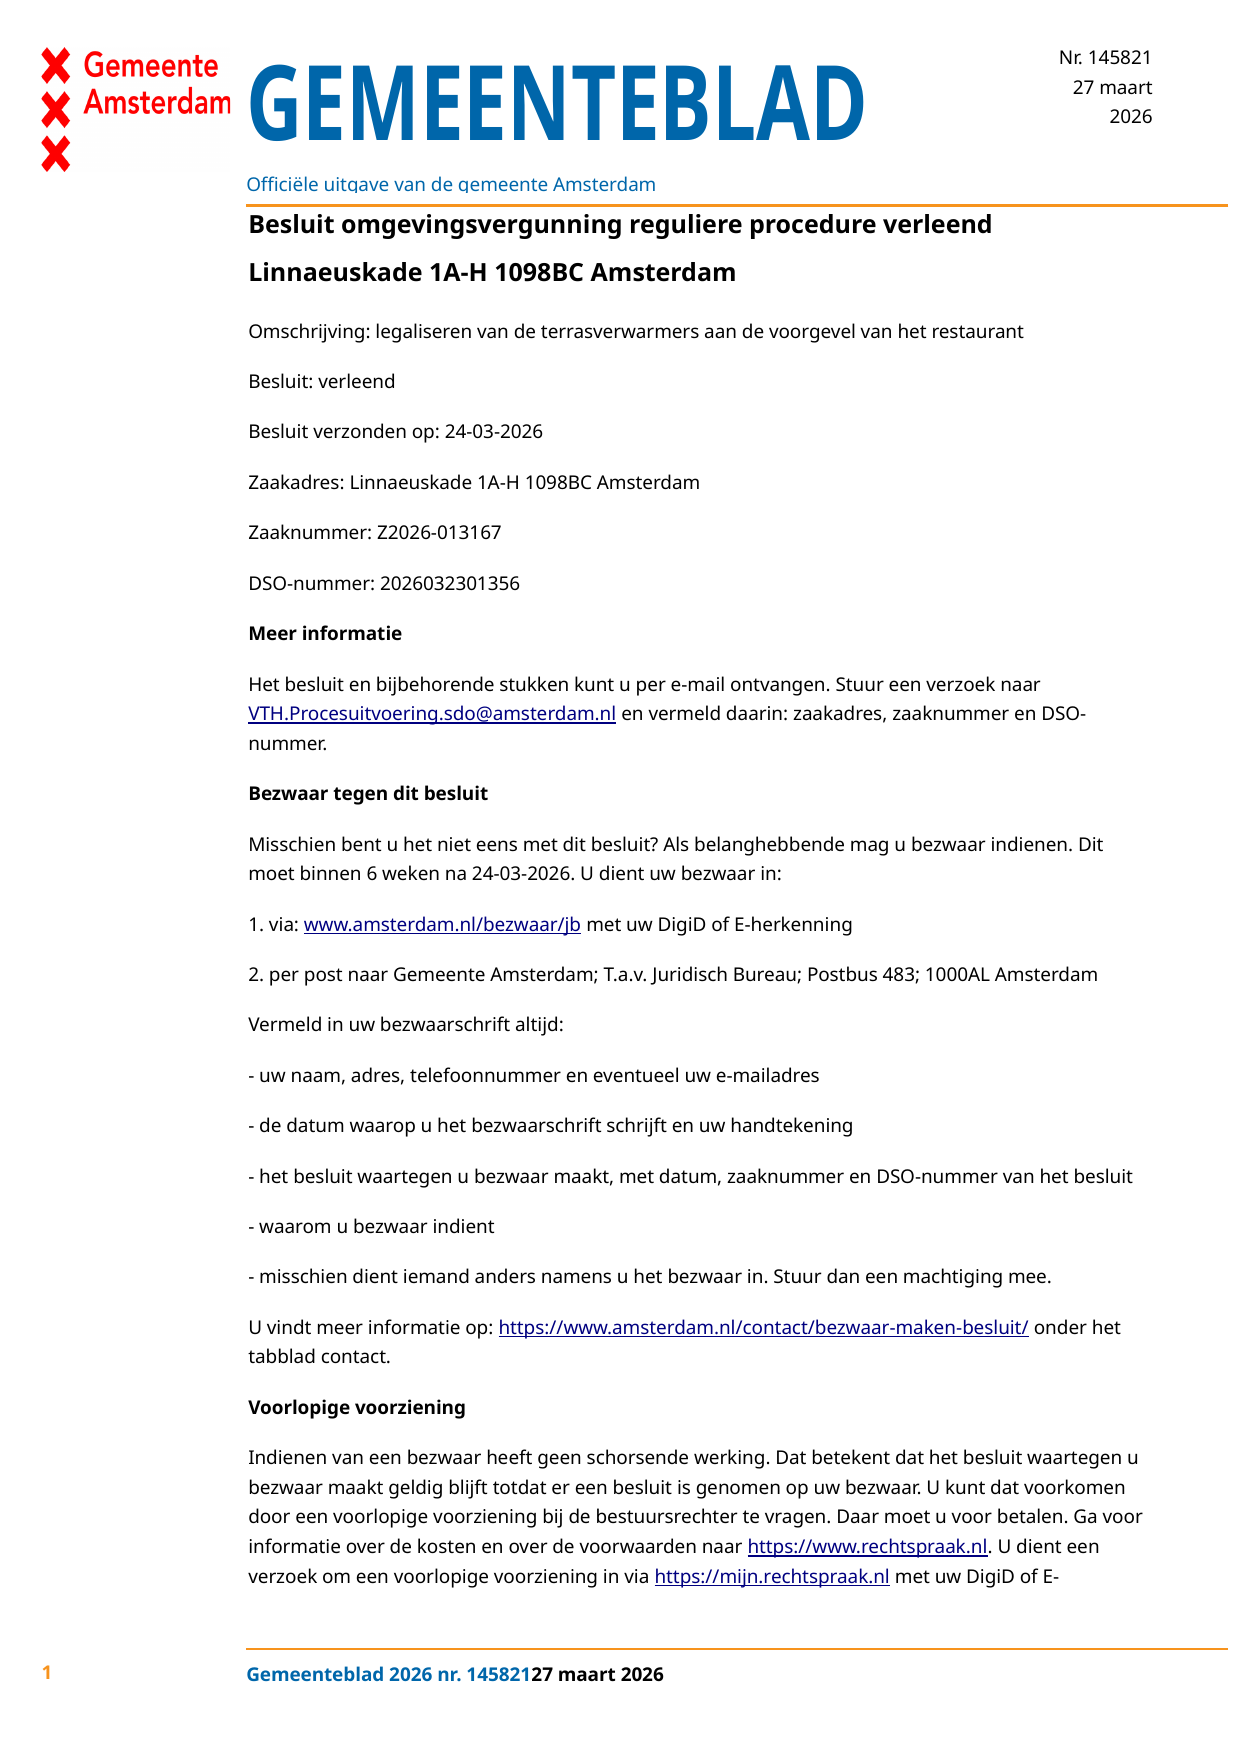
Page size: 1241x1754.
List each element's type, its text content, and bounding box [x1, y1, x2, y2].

text 1. via: www.amsterdam.nl/bezwaar/jb met uw DigiD of E-herkenning [248, 911, 1152, 937]
text - waarom u bezwaar indient [248, 1213, 1152, 1239]
text Bezwaar tegen dit besluit [248, 780, 1152, 806]
text Omschrijving: legaliseren van de terrasverwarmers aan de voorgevel van het restaurant [248, 318, 1152, 344]
text 2. per post naar Gemeente Amsterdam; T.a.v. Juridisch Bureau; Postbus 483; 1000AL Amsterdam [248, 961, 1152, 987]
text - het besluit waartegen u bezwaar maakt, met datum, zaaknummer en DSO-nummer van het besluit [248, 1163, 1152, 1189]
text Besluit verzonden op: 24-03-2026 [248, 419, 1152, 444]
text Het besluit en bijbehorende stukken kunt u per e-mail ontvangen. Stuur een verzoek naar VTH.Procesuitvoering.sdo@amsterdam.nl en vermeld daarin: zaakadres, zaaknummer en DSO-nummer. [248, 671, 1152, 756]
picture [41, 47, 231, 172]
text Voorlopige voorziening [248, 1394, 1152, 1420]
text Zaakadres: Linnaeuskade 1A-H 1098BC Amsterdam [248, 469, 1152, 495]
text - uw naam, adres, telefoonnummer en eventueel uw e-mailadres [248, 1062, 1152, 1088]
text Indienen van een bezwaar heeft geen schorsende werking. Dat betekent dat het besluit waartegen u bezwaar maakt geldig blijft totdat er een besluit is genomen op uw bezwaar. U kunt dat voorkomen door een voorlopige voorziening bij de bestuursrechter te vragen. Daar moet u voor betalen. Ga voor informatie over de kosten en over de voorwaarden naar https://www.rechtspraak.nl. U dient een verzoek om een voorlopige voorziening in via https://mijn.rechtspraak.nl met uw DigiD of E- [248, 1444, 1152, 1589]
text Zaaknummer: Z2026-013167 [248, 519, 1152, 545]
text Besluit: verleend [248, 368, 1152, 394]
text Vermeld in uw bezwaarschrift altijd: [248, 1012, 1152, 1037]
text - de datum waarop u het bezwaarschrift schrijft en uw handtekening [248, 1112, 1152, 1138]
text DSO-nummer: 2026032301356 [248, 570, 1152, 596]
text Meer informatie [248, 620, 1152, 646]
text Besluit omgevingsvergunning reguliere procedure verleend Linnaeuskade 1A-H 1098BC Amsterdam [248, 207, 1152, 288]
text U vindt meer informatie op: https://www.amsterdam.nl/contact/bezwaar-maken-besluit/ onder het tabblad contact. [248, 1314, 1152, 1369]
text Misschien bent u het niet eens met dit besluit? Als belanghebbende mag u bezwaar indienen. Dit moet binnen 6 weken na 24-03-2026. U dient uw bezwaar in: [248, 831, 1152, 886]
text - misschien dient iemand anders namens u het bezwaar in. Stuur dan een machtiging mee. [248, 1264, 1152, 1289]
